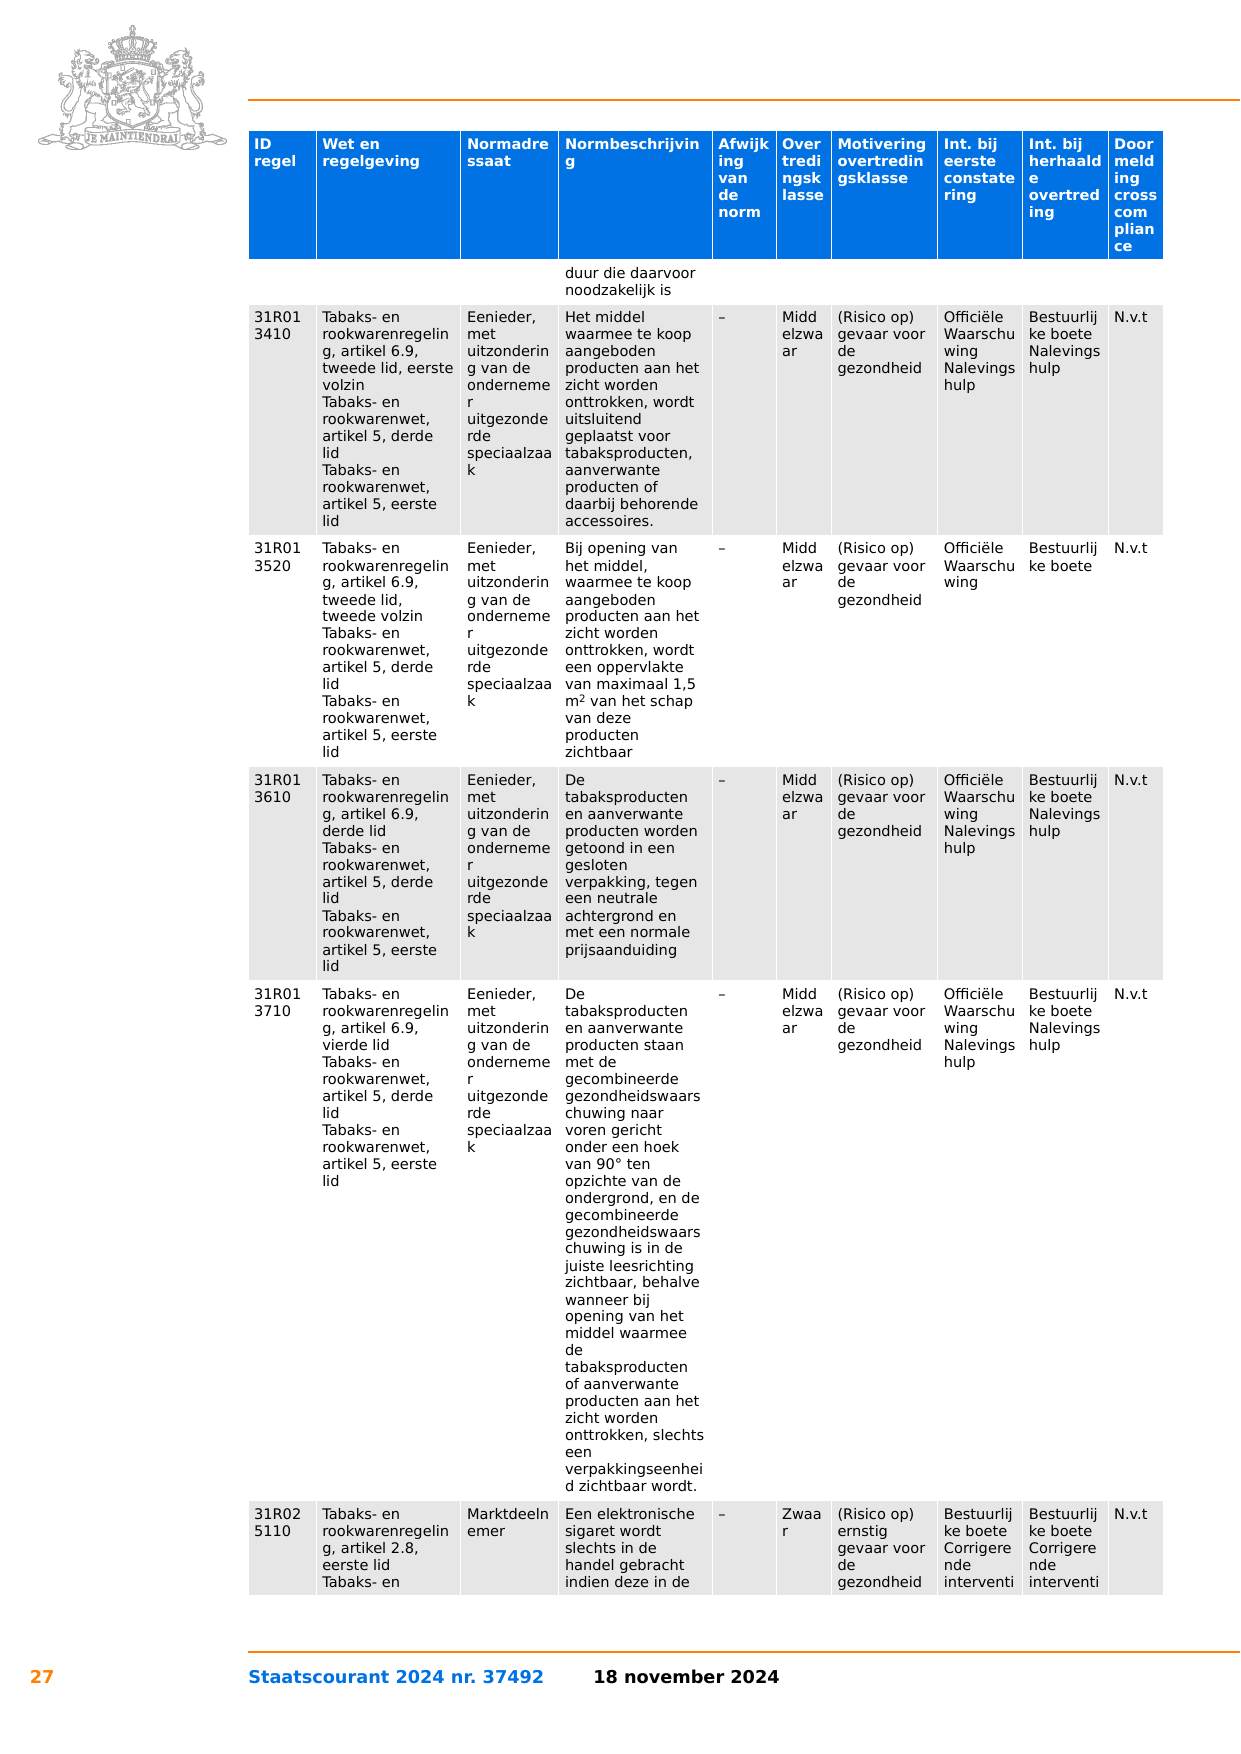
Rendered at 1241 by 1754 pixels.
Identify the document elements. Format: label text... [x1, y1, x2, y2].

table_header Int. bij eerste constatering [938, 131, 1022, 259]
table_cell (Risico op) gevaar voor de gezondheid [832, 305, 937, 535]
table_cell Een elektronische sigaret wordt slechts in de handel gebracht indien deze in de [559, 1501, 712, 1595]
table_cell – [713, 305, 776, 535]
table_cell Officiële Waarschuwing Nalevingshulp [938, 981, 1022, 1500]
table_cell [1023, 260, 1108, 303]
table_cell Tabaks- en rookwarenregeling, artikel 6.9, derde lid Tabaks- en rookwarenwet, artikel 5, derde lid Tabaks- en rookwarenwet, artikel 5, eerste lid [317, 767, 460, 980]
table_cell 31R013710 [249, 981, 316, 1500]
table_cell Bestuurlijke boete Corrigerende interventi [938, 1501, 1022, 1595]
table_header Afwijking van de norm [713, 131, 776, 259]
table_cell Bestuurlijke boete Nalevingshulp [1023, 981, 1108, 1500]
table_cell De tabaksproducten en aanverwante producten staan met de gecombineerde gezondheidswaarschuwing naar voren gericht onder een hoek van 90° ten opzichte van de ondergrond, en de gecombineerde gezondheidswaarschuwing is in de juiste leesrichting zichtbaar, behalve wanneer bij opening van het middel waarmee de tabaksproducten of aanverwante producten aan het zicht worden onttrokken, slechts een verpakkingseenheid zichtbaar wordt. [559, 981, 712, 1500]
picture [38, 25, 227, 150]
table_header Normadressaat [461, 131, 558, 259]
table_cell – [713, 1501, 776, 1595]
table_cell Eenieder, met uitzondering van de ondernemer uitgezonderde speciaalzaak [461, 536, 558, 766]
table_cell N.v.t [1109, 981, 1163, 1500]
table_header Motivering overtredingsklasse [832, 131, 937, 259]
table_cell [317, 260, 460, 303]
table_cell Het middel waarmee te koop aangeboden producten aan het zicht worden onttrokken, wordt uitsluitend geplaatst voor tabaksproducten, aanverwante producten of daarbij behorende accessoires. [559, 305, 712, 535]
table_cell 31R013410 [249, 305, 316, 535]
table_cell (Risico op) gevaar voor de gezondheid [832, 767, 937, 980]
table_cell (Risico op) gevaar voor de gezondheid [832, 536, 937, 766]
table_header ID regel [249, 131, 316, 259]
table_cell Bestuurlijke boete [1023, 536, 1108, 766]
table_cell Bestuurlijke boete Corrigerende interventi [1023, 1501, 1108, 1595]
table_cell – [713, 981, 776, 1500]
table_cell [832, 260, 937, 303]
table_cell Eenieder, met uitzondering van de ondernemer uitgezonderde speciaalzaak [461, 981, 558, 1500]
table_cell Tabaks- en rookwarenregeling, artikel 2.8, eerste lid Tabaks- en [317, 1501, 460, 1595]
table_cell Officiële Waarschuwing [938, 536, 1022, 766]
table_cell duur die daarvoor noodzakelijk is [559, 260, 712, 303]
table_cell Bestuurlijke boete Nalevingshulp [1023, 767, 1108, 980]
table_cell N.v.t [1109, 305, 1163, 535]
table_cell [938, 260, 1022, 303]
table_cell Zwaar [777, 1501, 831, 1595]
table_header Doormelding cross compliance [1109, 131, 1163, 259]
table_cell [249, 260, 316, 303]
table_cell Tabaks- en rookwarenregeling, artikel 6.9, vierde lid Tabaks- en rookwarenwet, artikel 5, derde lid Tabaks- en rookwarenwet, artikel 5, eerste lid [317, 981, 460, 1500]
table_cell (Risico op) ernstig gevaar voor de gezondheid [832, 1501, 937, 1595]
table_cell Officiële Waarschuwing Nalevingshulp [938, 305, 1022, 535]
table_cell (Risico op) gevaar voor de gezondheid [832, 981, 937, 1500]
table_cell Middelzwaar [777, 305, 831, 535]
table_cell N.v.t [1109, 1501, 1163, 1595]
table_header Normbeschrijving [559, 131, 712, 259]
table_cell Bestuurlijke boete Nalevingshulp [1023, 305, 1108, 535]
table_cell [777, 260, 831, 303]
table_header Int. bij herhaalde overtreding [1023, 131, 1108, 259]
table_cell Eenieder, met uitzondering van de ondernemer uitgezonderde speciaalzaak [461, 305, 558, 535]
table_cell Tabaks- en rookwarenregeling, artikel 6.9, tweede lid, tweede volzin Tabaks- en rookwarenwet, artikel 5, derde lid Tabaks- en rookwarenwet, artikel 5, eerste lid [317, 536, 460, 766]
table_cell – [713, 536, 776, 766]
table_header Overtredingsklasse [777, 131, 831, 259]
table_cell 31R013610 [249, 767, 316, 980]
table_cell Tabaks- en rookwarenregeling, artikel 6.9, tweede lid, eerste volzin Tabaks- en rookwarenwet, artikel 5, derde lid Tabaks- en rookwarenwet, artikel 5, eerste lid [317, 305, 460, 535]
table_cell Eenieder, met uitzondering van de ondernemer uitgezonderde speciaalzaak [461, 767, 558, 980]
table_cell De tabaksproducten en aanverwante producten worden getoond in een gesloten verpakking, tegen een neutrale achtergrond en met een normale prijsaanduiding [559, 767, 712, 980]
table_cell [461, 260, 558, 303]
table_cell – [713, 767, 776, 980]
table_cell Middelzwaar [777, 767, 831, 980]
table_cell Bij opening van het middel, waarmee te koop aangeboden producten aan het zicht worden onttrokken, wordt een oppervlakte van maximaal 1,5 m2 van het schap van deze producten zichtbaar [559, 536, 712, 766]
table_cell Middelzwaar [777, 981, 831, 1500]
table_cell Officiële Waarschuwing Nalevingshulp [938, 767, 1022, 980]
table_header Wet en regelgeving [317, 131, 460, 259]
table_cell [1109, 260, 1163, 303]
table_cell 31R025110 [249, 1501, 316, 1595]
table_cell Middelzwaar [777, 536, 831, 766]
table_cell N.v.t [1109, 536, 1163, 766]
table_cell Marktdeelnemer [461, 1501, 558, 1595]
table_cell N.v.t [1109, 767, 1163, 980]
table_cell [713, 260, 776, 303]
table_cell 31R013520 [249, 536, 316, 766]
